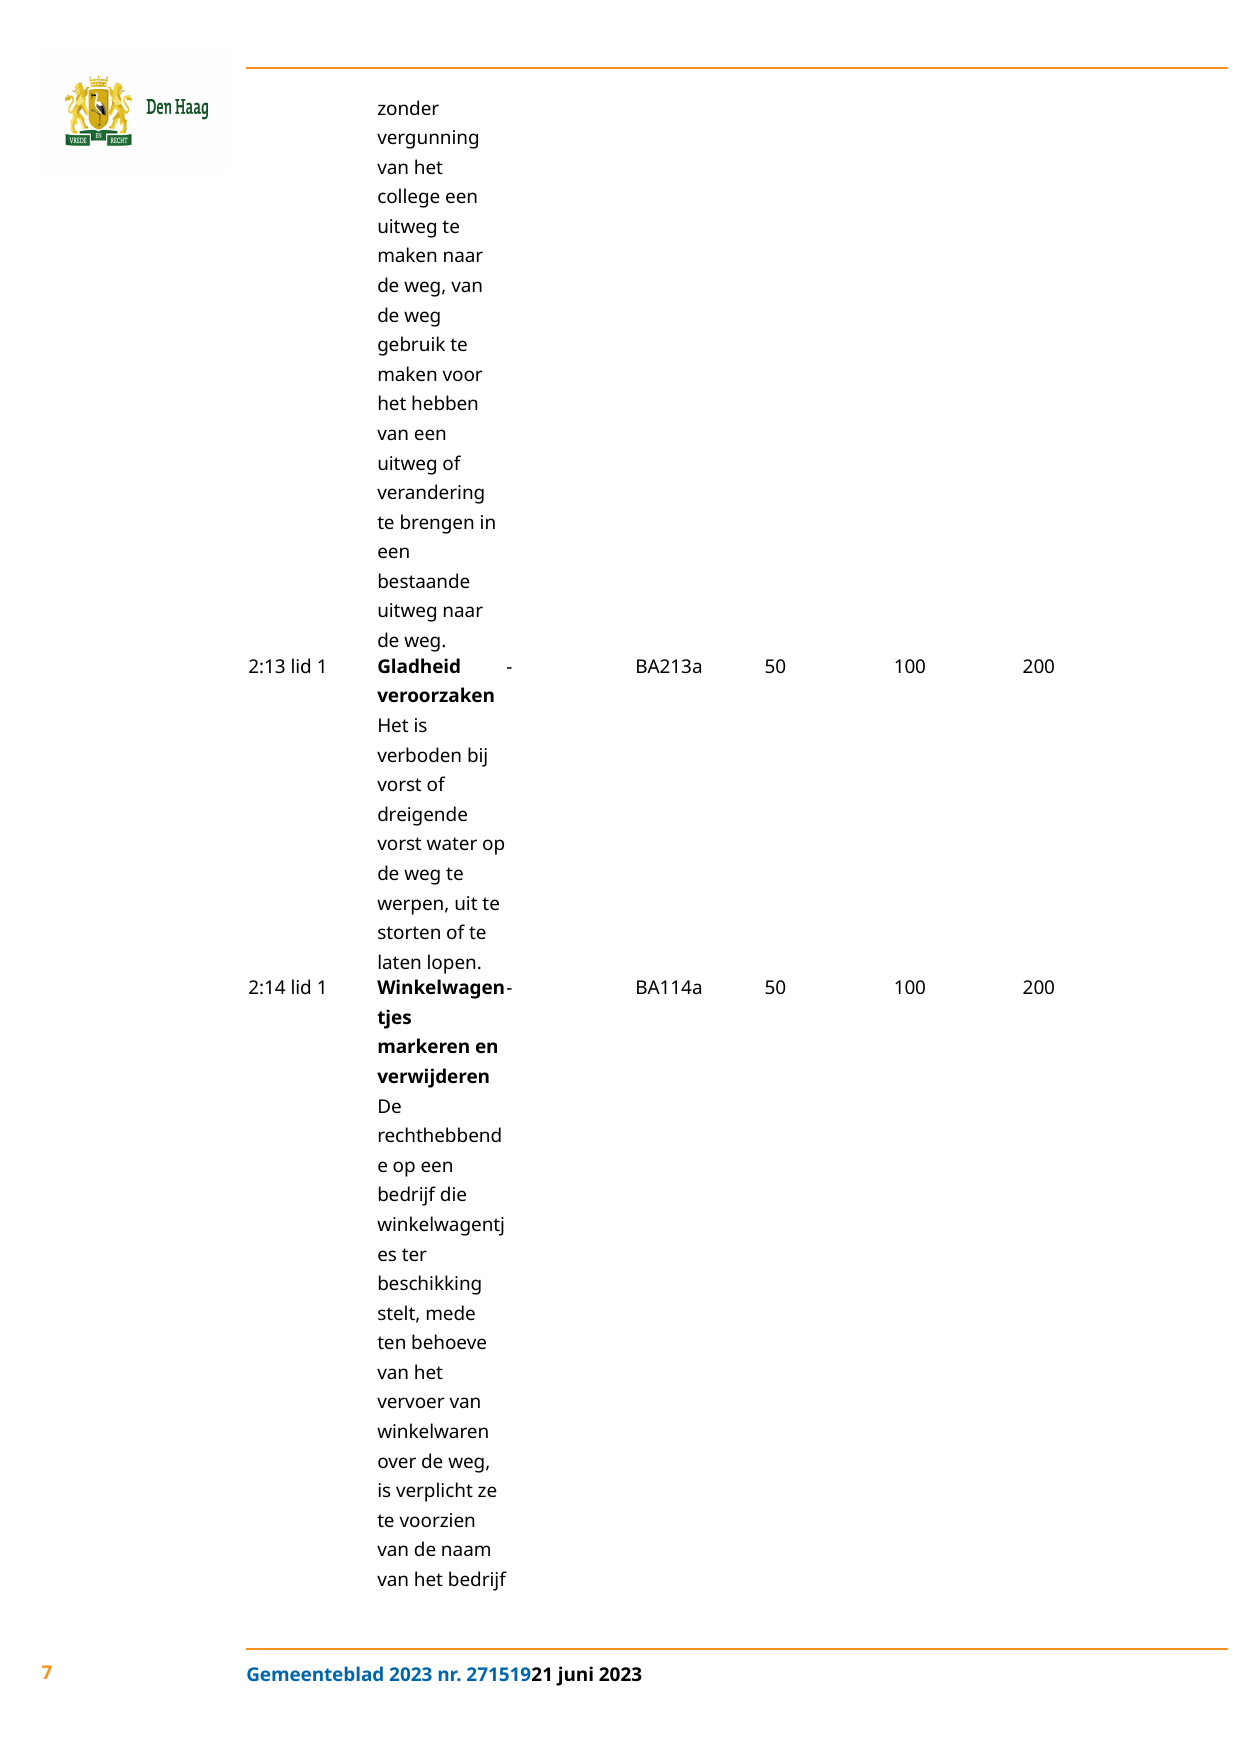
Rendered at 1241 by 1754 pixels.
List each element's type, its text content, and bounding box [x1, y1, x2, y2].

table_cell [1023, 95, 1152, 653]
table_cell - [506, 95, 635, 653]
table_cell - [506, 653, 635, 974]
table_cell [894, 95, 1022, 653]
table_cell 200 [1023, 975, 1152, 1592]
picture [41, 47, 231, 172]
table_cell Winkelwagentjes markeren en verwijderen De rechthebbende op een bedrijf die winkelwagentjes ter beschikking stelt, mede ten behoeve van het vervoer van winkelwaren over de weg, is verplicht ze te voorzien van de naam van het bedrijf [377, 975, 506, 1592]
table_cell [764, 95, 893, 653]
table_cell Gladheid veroorzaken Het is verboden bij vorst of dreigende vorst water op de weg te werpen, uit te storten of te laten lopen. [377, 653, 506, 974]
table_cell 100 [894, 653, 1022, 974]
table_cell BA213a [635, 653, 764, 974]
table_cell 200 [1023, 653, 1152, 974]
table_cell BA114a [635, 975, 764, 1592]
table_cell - [506, 975, 635, 1592]
table_cell zonder vergunning van het college een uitweg te maken naar de weg, van de weg gebruik te maken voor het hebben van een uitweg of verandering te brengen in een bestaande uitweg naar de weg. [377, 95, 506, 653]
table_cell 100 [894, 975, 1022, 1592]
table_cell 2:14 lid 1 [248, 975, 377, 1592]
table_cell [248, 95, 377, 653]
table_cell [635, 95, 764, 653]
table_cell 50 [764, 975, 893, 1592]
table_cell 2:13 lid 1 [248, 653, 377, 974]
table_cell 50 [764, 653, 893, 974]
